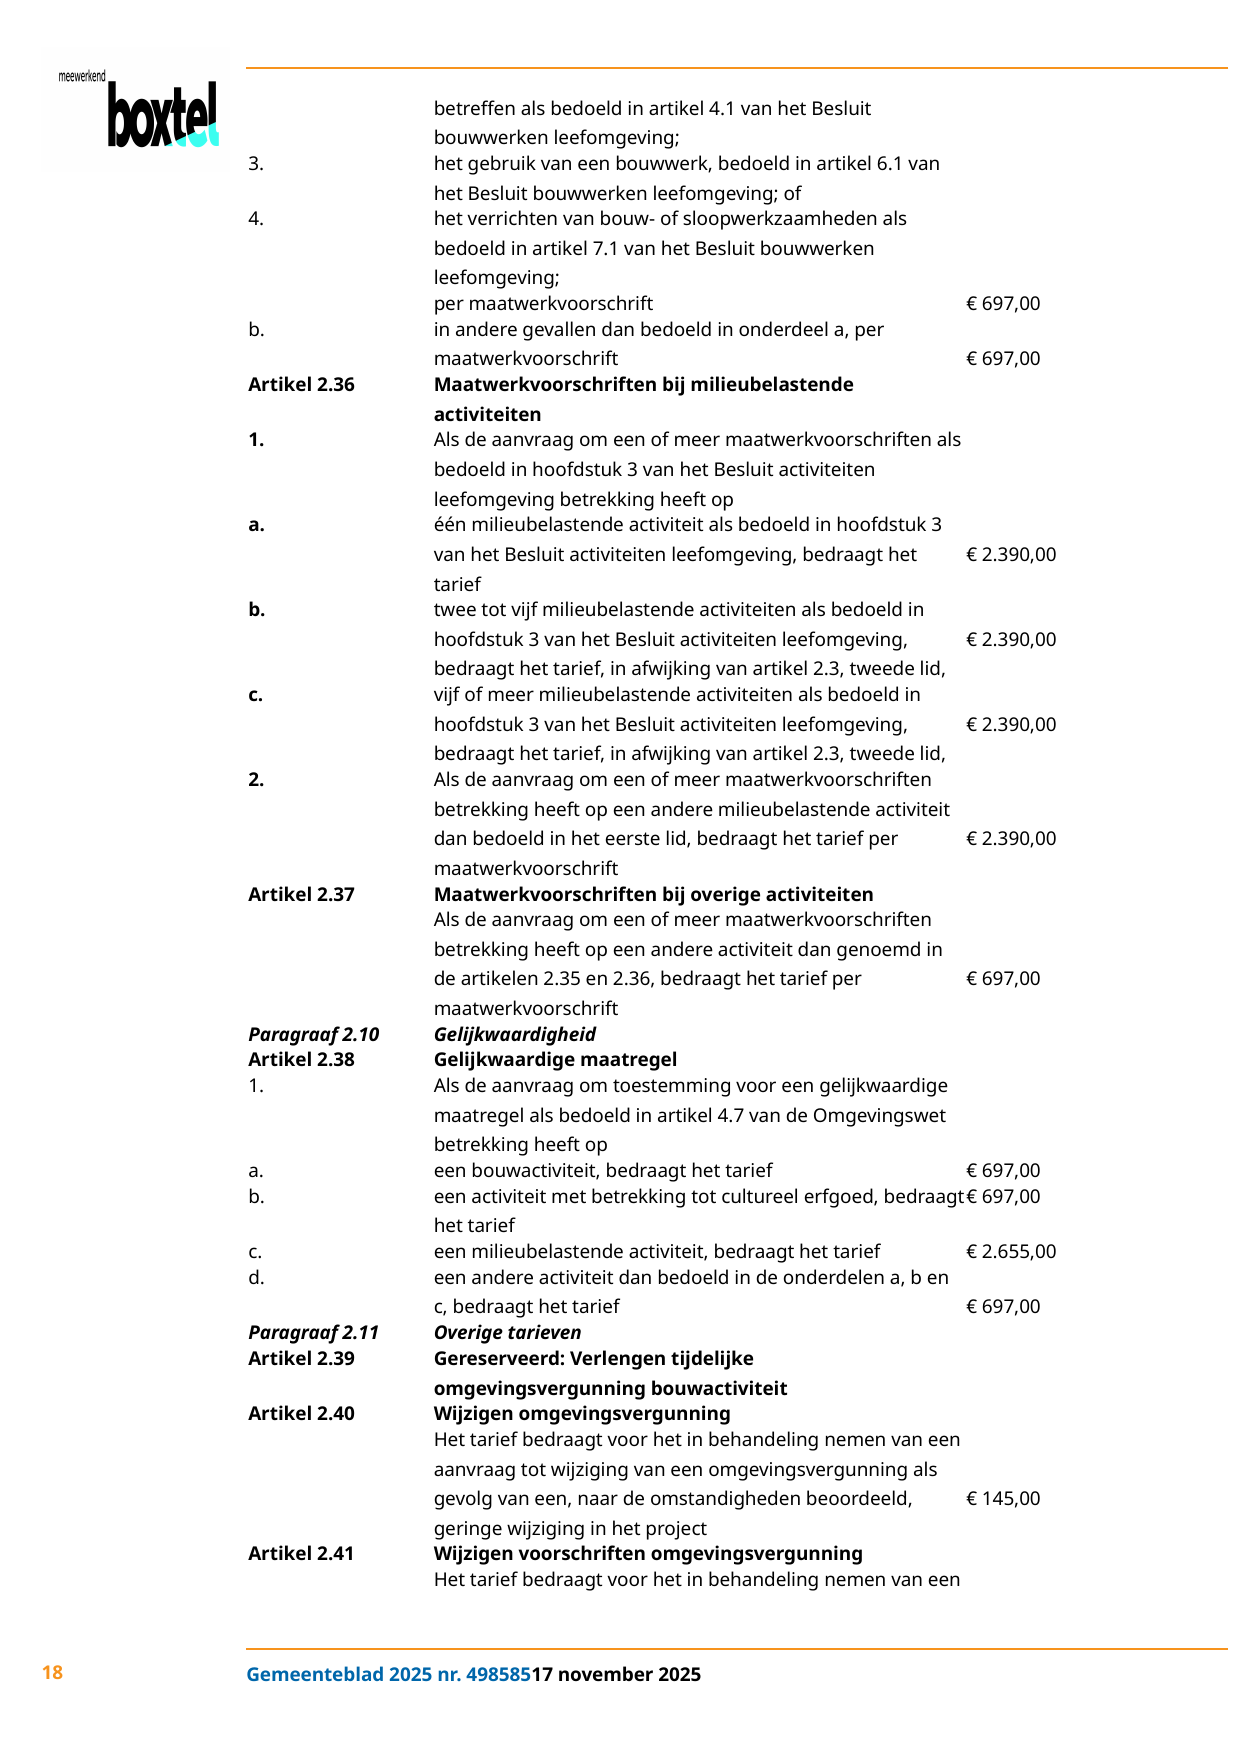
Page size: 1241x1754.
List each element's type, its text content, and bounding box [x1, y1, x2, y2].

table_cell vijf of meer milieubelastende activiteiten als bedoeld in hoofdstuk 3 van het Besluit activiteiten leefomgeving, bedraagt het tarief, in afwijking van artikel 2.3, tweede lid, [434, 681, 966, 766]
table_cell [966, 1566, 1152, 1592]
table_cell Gelijkwaardige maatregel [434, 1047, 966, 1072]
table_cell d. [248, 1264, 433, 1319]
table_cell [966, 1021, 1152, 1047]
table_cell [248, 906, 433, 1021]
table_cell [248, 1426, 433, 1541]
table_cell Artikel 2.39 [248, 1345, 433, 1400]
table_cell een milieubelastende activiteit, bedraagt het tarief [434, 1238, 966, 1264]
table_cell b. [248, 316, 433, 371]
table_cell Artikel 2.41 [248, 1541, 433, 1566]
table_cell [966, 881, 1152, 906]
table_cell 2. [248, 766, 433, 881]
table_cell 1. [248, 1073, 433, 1157]
table_cell Wijzigen omgevingsvergunning [434, 1400, 966, 1426]
table_cell Het tarief bedraagt voor het in behandeling nemen van een [434, 1566, 966, 1592]
table_cell betreffen als bedoeld in artikel 4.1 van het Besluit bouwwerken leefomgeving; [434, 95, 966, 150]
table_cell [966, 150, 1152, 205]
table_cell Gelijkwaardigheid [434, 1021, 966, 1047]
table_cell € 697,00 [966, 1264, 1152, 1319]
table_cell € 2.390,00 [966, 596, 1152, 681]
table_cell b. [248, 596, 433, 681]
table_cell Artikel 2.36 [248, 371, 433, 427]
table_cell het gebruik van een bouwwerk, bedoeld in artikel 6.1 van het Besluit bouwwerken leefomgeving; of [434, 150, 966, 205]
table_cell Artikel 2.37 [248, 881, 433, 906]
table_cell [966, 1319, 1152, 1345]
table_cell één milieubelastende activiteit als bedoeld in hoofdstuk 3 van het Besluit activiteiten leefomgeving, bedraagt het tarief [434, 512, 966, 596]
table_cell [248, 290, 433, 316]
table_cell 4. [248, 205, 433, 290]
table_cell [966, 1073, 1152, 1157]
table_cell a. [248, 1157, 433, 1183]
table_cell [966, 371, 1152, 427]
table_cell [966, 1541, 1152, 1566]
table_cell Artikel 2.40 [248, 1400, 433, 1426]
table_cell Als de aanvraag om een of meer maatwerkvoorschriften betrekking heeft op een andere milieubelastende activiteit dan bedoeld in het eerste lid, bedraagt het tarief per maatwerkvoorschrift [434, 766, 966, 881]
table_cell [966, 427, 1152, 512]
table_cell Als de aanvraag om een of meer maatwerkvoorschriften als bedoeld in hoofdstuk 3 van het Besluit activiteiten leefomgeving betrekking heeft op [434, 427, 966, 512]
table_cell per maatwerkvoorschrift [434, 290, 966, 316]
table_cell [248, 1566, 433, 1592]
table_cell c. [248, 1238, 433, 1264]
table_cell [248, 95, 433, 150]
table_cell Paragraaf 2.10 [248, 1021, 433, 1047]
table_cell € 2.390,00 [966, 681, 1152, 766]
table_cell € 2.390,00 [966, 766, 1152, 881]
picture [41, 47, 231, 172]
table_cell Als de aanvraag om een of meer maatwerkvoorschriften betrekking heeft op een andere activiteit dan genoemd in de artikelen 2.35 en 2.36, bedraagt het tarief per maatwerkvoorschrift [434, 906, 966, 1021]
table_cell € 697,00 [966, 290, 1152, 316]
table_cell 3. [248, 150, 433, 205]
table_cell c. [248, 681, 433, 766]
table_cell Paragraaf 2.11 [248, 1319, 433, 1345]
table_cell Gereserveerd: Verlengen tijdelijke omgevingsvergunning bouwactiviteit [434, 1345, 966, 1400]
table_cell € 697,00 [966, 906, 1152, 1021]
table_cell € 2.390,00 [966, 512, 1152, 596]
table_cell € 697,00 [966, 316, 1152, 371]
table_cell een activiteit met betrekking tot cultureel erfgoed, bedraagt het tarief [434, 1183, 966, 1238]
table_cell 1. [248, 427, 433, 512]
table_cell een andere activiteit dan bedoeld in de onderdelen a, b en c, bedraagt het tarief [434, 1264, 966, 1319]
table_cell twee tot vijf milieubelastende activiteiten als bedoeld in hoofdstuk 3 van het Besluit activiteiten leefomgeving, bedraagt het tarief, in afwijking van artikel 2.3, tweede lid, [434, 596, 966, 681]
table_cell a. [248, 512, 433, 596]
table_cell € 697,00 [966, 1157, 1152, 1183]
table_cell het verrichten van bouw- of sloopwerkzaamheden als bedoeld in artikel 7.1 van het Besluit bouwwerken leefomgeving; [434, 205, 966, 290]
table_cell € 2.655,00 [966, 1238, 1152, 1264]
table_cell Wijzigen voorschriften omgevingsvergunning [434, 1541, 966, 1566]
table_cell Maatwerkvoorschriften bij overige activiteiten [434, 881, 966, 906]
table_cell [966, 1047, 1152, 1072]
table_cell Overige tarieven [434, 1319, 966, 1345]
table_cell een bouwactiviteit, bedraagt het tarief [434, 1157, 966, 1183]
table_cell [966, 205, 1152, 290]
table_cell Maatwerkvoorschriften bij milieubelastende activiteiten [434, 371, 966, 427]
table_cell in andere gevallen dan bedoeld in onderdeel a, per maatwerkvoorschrift [434, 316, 966, 371]
table_cell [966, 1345, 1152, 1400]
table_cell € 697,00 [966, 1183, 1152, 1238]
table_cell € 145,00 [966, 1426, 1152, 1541]
table_cell Als de aanvraag om toestemming voor een gelijkwaardige maatregel als bedoeld in artikel 4.7 van de Omgevingswet betrekking heeft op [434, 1073, 966, 1157]
table_cell [966, 1400, 1152, 1426]
table_cell Het tarief bedraagt voor het in behandeling nemen van een aanvraag tot wijziging van een omgevingsvergunning als gevolg van een, naar de omstandigheden beoordeeld, geringe wijziging in het project [434, 1426, 966, 1541]
table_cell Artikel 2.38 [248, 1047, 433, 1072]
table_cell b. [248, 1183, 433, 1238]
table_cell [966, 95, 1152, 150]
